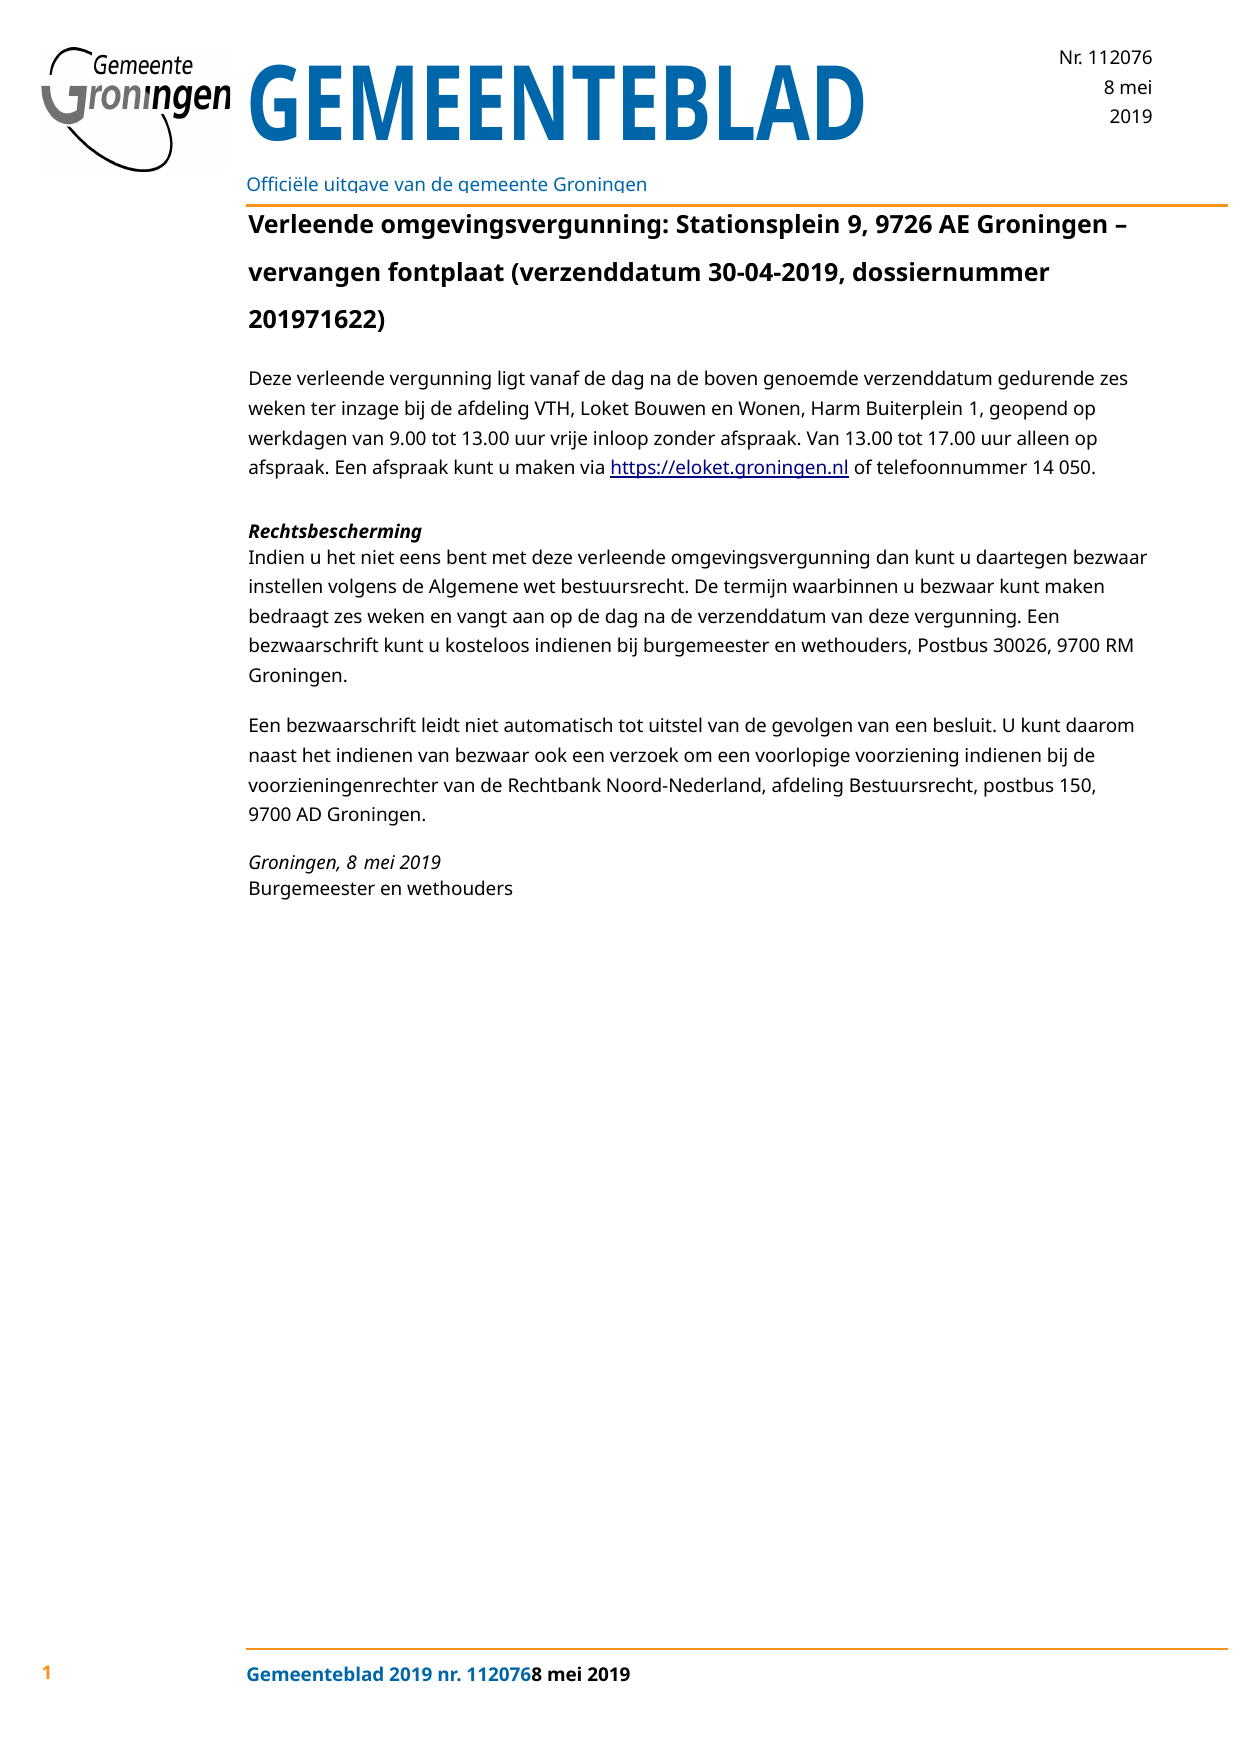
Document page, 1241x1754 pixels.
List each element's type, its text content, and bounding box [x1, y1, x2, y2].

picture [41, 47, 231, 172]
text Burgemeester en wethouders [248, 875, 1152, 901]
text Indien u het niet eens bent met deze verleende omgevingsvergunning dan kunt u daartegen bezwaar instellen volgens de Algemene wet bestuursrecht. De termijn waarbinnen u bezwaar kunt maken bedraagt zes weken en vangt aan op de dag na de verzenddatum van deze vergunning. Een bezwaarschrift kunt u kosteloos indienen bij burgemeester en wethouders, Postbus 30026, 9700 RM Groningen. [248, 544, 1152, 688]
text Groningen, 8 mei 2019 [248, 849, 1152, 875]
text Rechtsbescherming [248, 518, 1152, 544]
text Een bezwaarschrift leidt niet automatisch tot uitstel van de gevolgen van een besluit. U kunt daarom naast het indienen van bezwaar ook een verzoek om een voorlopige voorziening indienen bij de voorzieningenrechter van de Rechtbank Noord-Nederland, afdeling Bestuursrecht, postbus 150, 9700 AD Groningen. [248, 713, 1152, 827]
text Deze verleende vergunning ligt vanaf de dag na de boven genoemde verzenddatum gedurende zes weken ter inzage bij de afdeling VTH, Loket Bouwen en Wonen, Harm Buiterplein 1, geopend op werkdagen van 9.00 tot 13.00 uur vrije inloop zonder afspraak. Van 13.00 tot 17.00 uur alleen op afspraak. Een afspraak kunt u maken via https://eloket.groningen.nl of telefoonnummer 14 050. [248, 366, 1152, 480]
text Verleende omgevingsvergunning: Stationsplein 9, 9726 AE Groningen – vervangen fontplaat (verzenddatum 30-04-2019, dossiernummer 201971622) [248, 207, 1152, 336]
